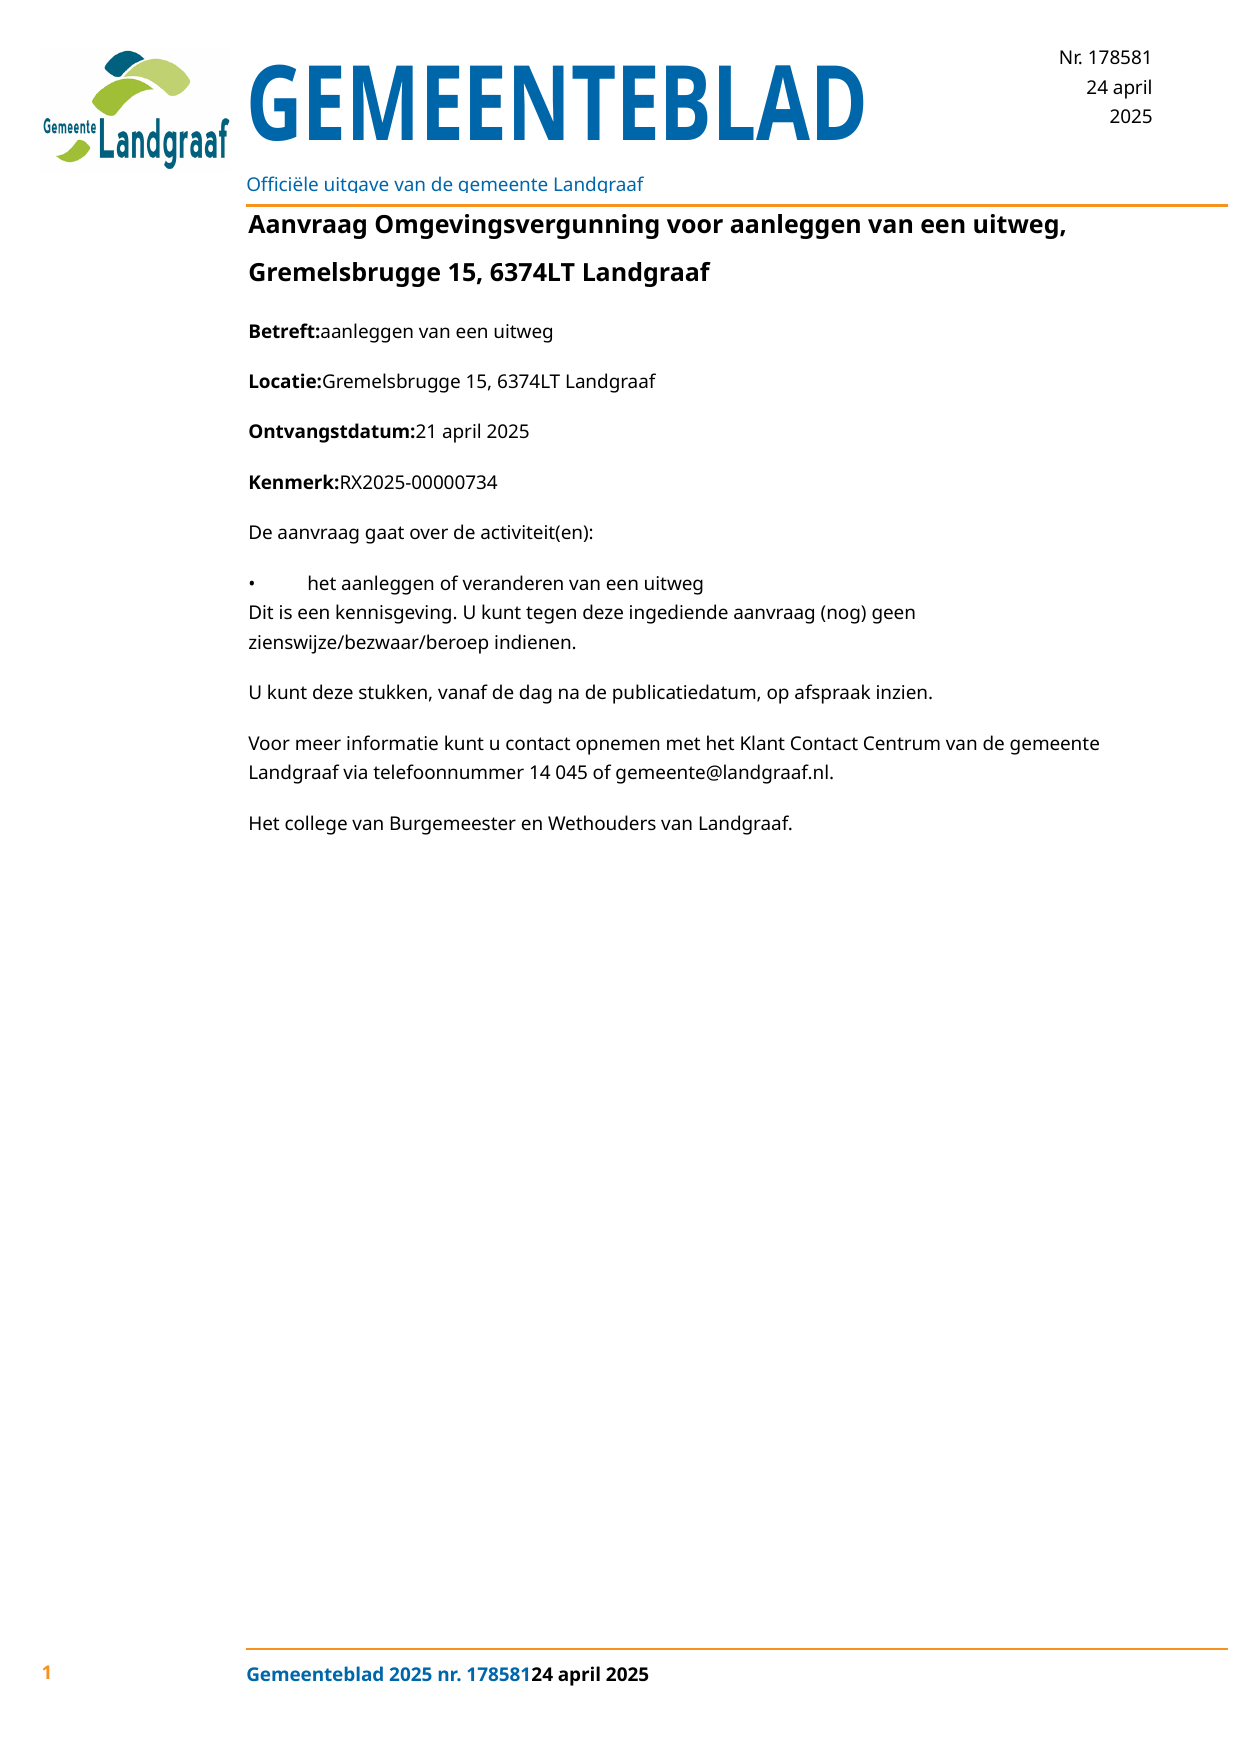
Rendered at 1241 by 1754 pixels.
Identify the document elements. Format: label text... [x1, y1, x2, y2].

picture [41, 47, 231, 172]
text Locatie:Gremelsbrugge 15, 6374LT Landgraaf [248, 368, 1152, 394]
text Kenmerk:RX2025-00000734 [248, 469, 1152, 495]
text Het college van Burgemeester en Wethouders van Landgraaf. [248, 810, 1152, 836]
text Aanvraag Omgevingsvergunning voor aanleggen van een uitweg, Gremelsbrugge 15, 6374LT Landgraaf [248, 207, 1152, 288]
text U kunt deze stukken, vanaf de dag na de publicatiedatum, op afspraak inzien. [248, 679, 1152, 705]
text Dit is een kennisgeving. U kunt tegen deze ingediende aanvraag (nog) geen zienswijze/bezwaar/beroep indienen. [248, 599, 1152, 655]
text Betreft:aanleggen van een uitweg [248, 318, 1152, 344]
text Voor meer informatie kunt u contact opnemen met het Klant Contact Centrum van de gemeente Landgraaf via telefoonnummer 14 045 of gemeente@landgraaf.nl. [248, 730, 1152, 785]
text De aanvraag gaat over de activiteit(en): [248, 519, 1152, 545]
list het aanleggen of veranderen van een uitweg [248, 570, 1152, 596]
text Ontvangstdatum:21 april 2025 [248, 419, 1152, 444]
